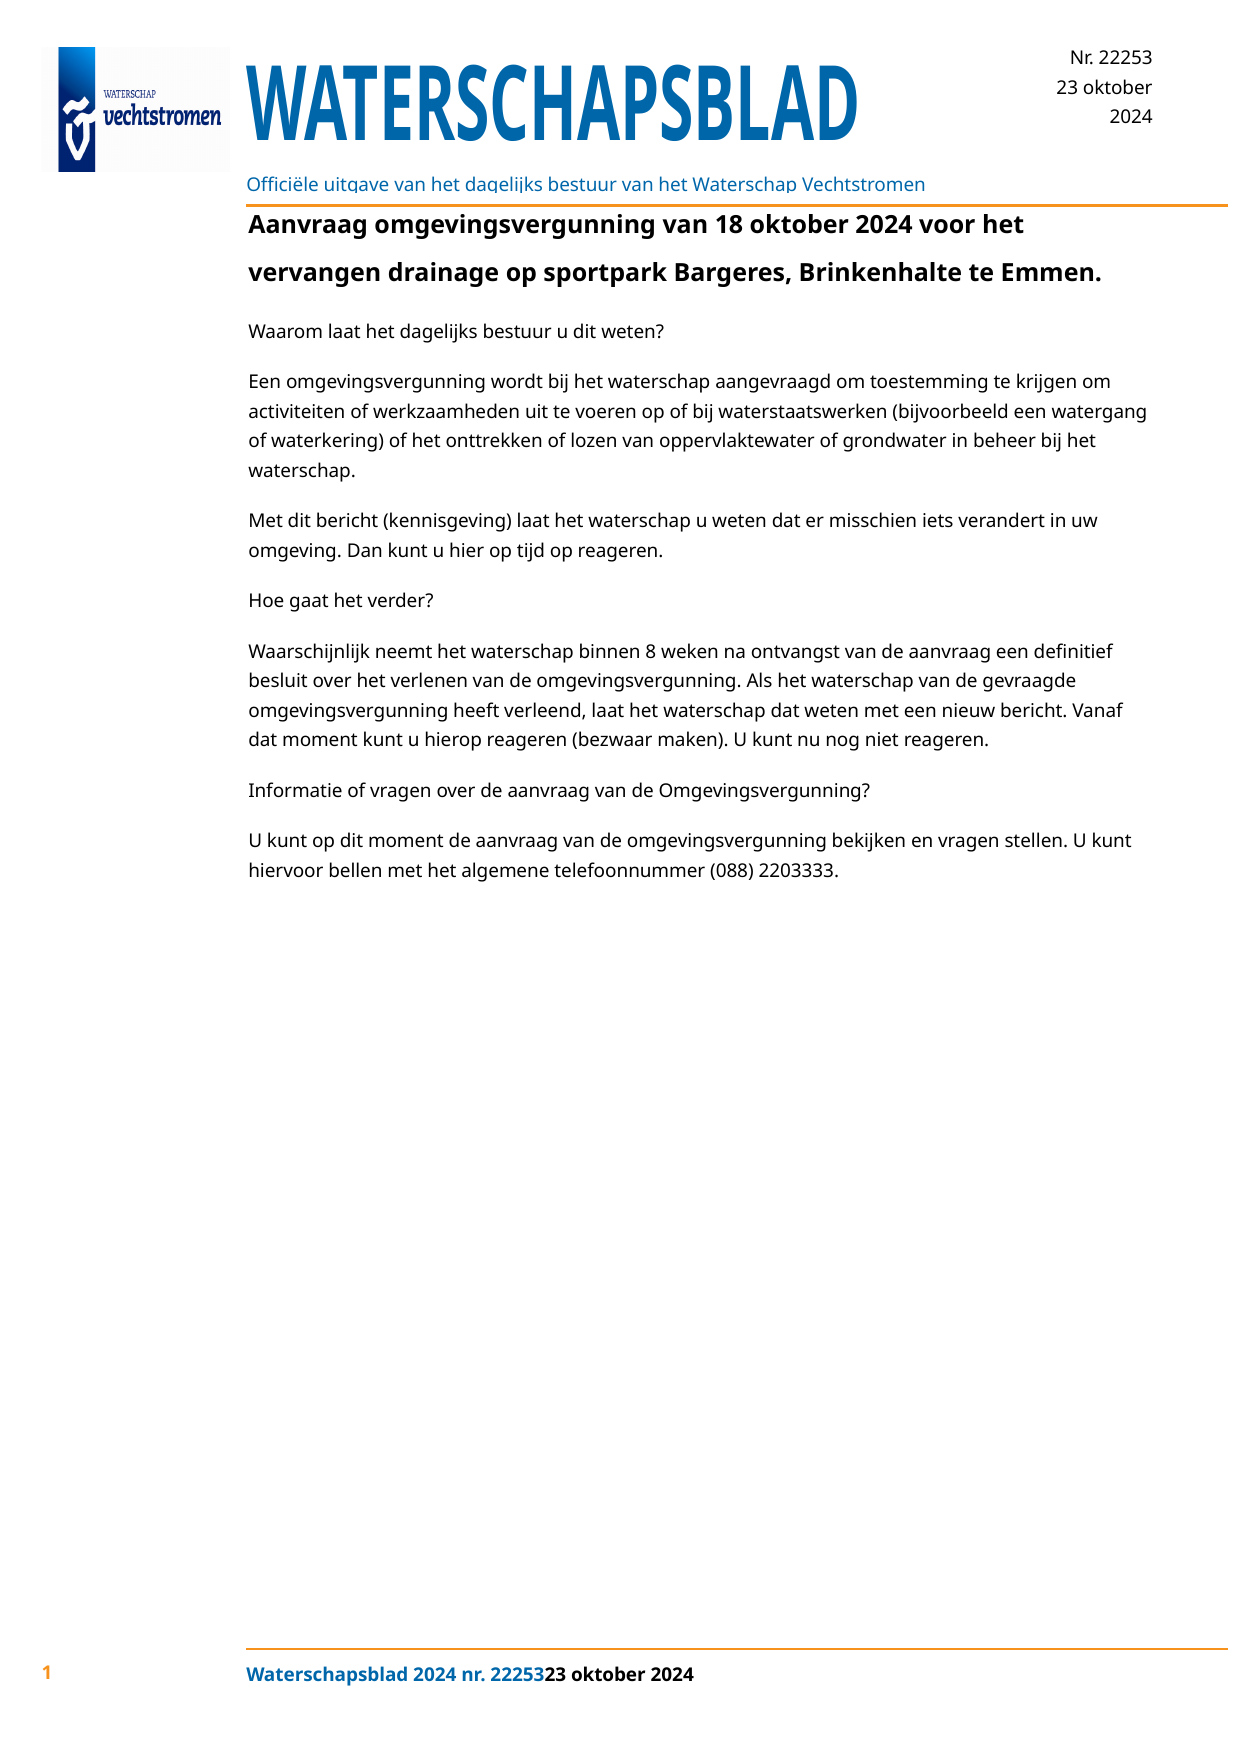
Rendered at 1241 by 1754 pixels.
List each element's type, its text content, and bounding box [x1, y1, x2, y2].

text Een omgevingsvergunning wordt bij het waterschap aangevraagd om toestemming te krijgen om activiteiten of werkzaamheden uit te voeren op of bij waterstaatswerken (bijvoorbeeld een watergang of waterkering) of het onttrekken of lozen van oppervlaktewater of grondwater in beheer bij het waterschap. [248, 368, 1152, 483]
text Informatie of vragen over de aanvraag van de Omgevingsvergunning? [248, 777, 1152, 803]
text Met dit bericht (kennisgeving) laat het waterschap u weten dat er misschien iets verandert in uw omgeving. Dan kunt u hier op tijd op reageren. [248, 507, 1152, 563]
text Waarschijnlijk neemt het waterschap binnen 8 weken na ontvangst van de aanvraag een definitief besluit over het verlenen van de omgevingsvergunning. Als het waterschap van de gevraagde omgevingsvergunning heeft verleend, laat het waterschap dat weten met een nieuw bericht. Vanaf dat moment kunt u hierop reageren (bezwaar maken). U kunt nu nog niet reageren. [248, 638, 1152, 752]
picture [41, 47, 231, 172]
text U kunt op dit moment de aanvraag van de omgevingsvergunning bekijken en vragen stellen. U kunt hiervoor bellen met het algemene telefoonnummer (088) 2203333. [248, 827, 1152, 883]
text Hoe gaat het verder? [248, 587, 1152, 613]
text Waarom laat het dagelijks bestuur u dit weten? [248, 318, 1152, 344]
text Aanvraag omgevingsvergunning van 18 oktober 2024 voor het vervangen drainage op sportpark Bargeres, Brinkenhalte te Emmen. [248, 207, 1152, 288]
